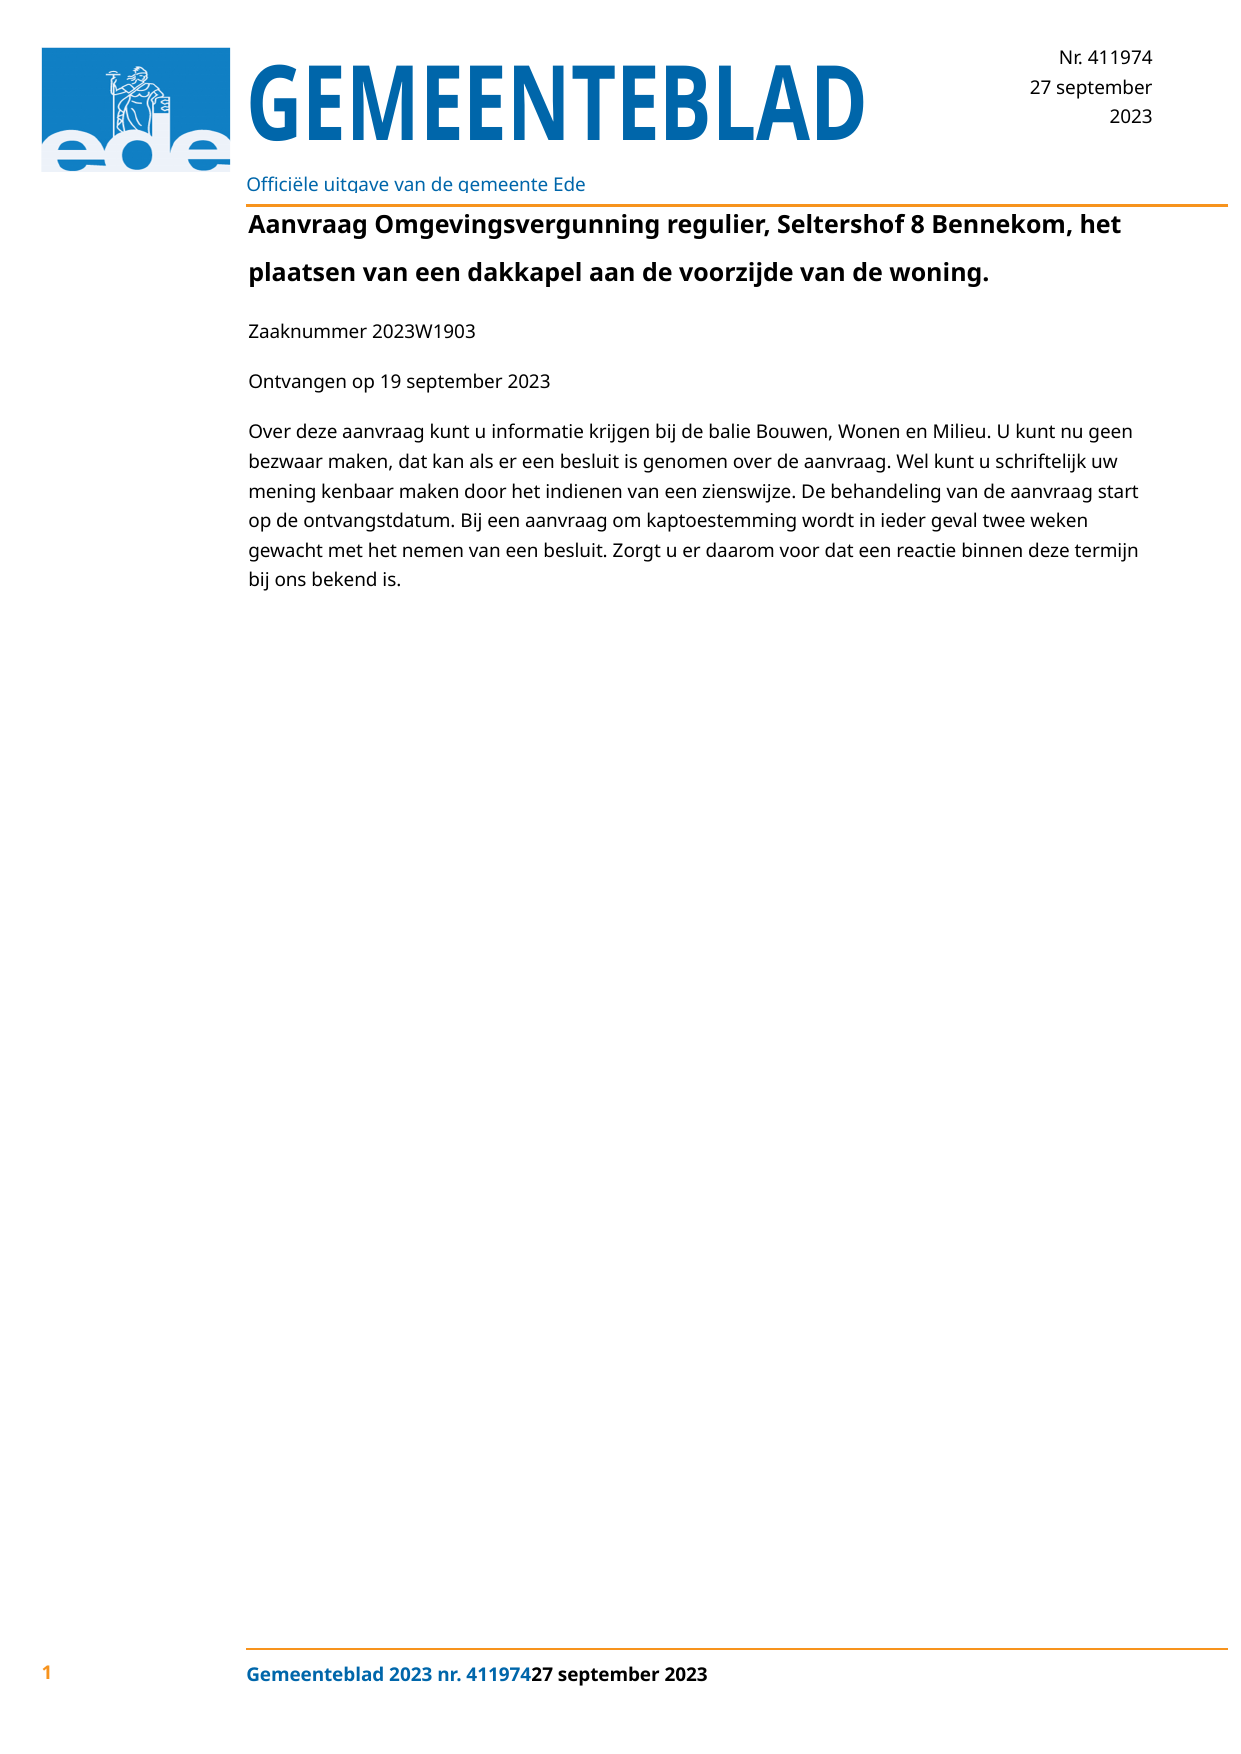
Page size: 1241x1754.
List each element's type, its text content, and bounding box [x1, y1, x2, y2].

text Aanvraag Omgevingsvergunning regulier, Seltershof 8 Bennekom, het plaatsen van een dakkapel aan de voorzijde van de woning. [248, 207, 1152, 288]
text Zaaknummer 2023W1903 [248, 318, 1152, 344]
picture [41, 47, 231, 172]
text Over deze aanvraag kunt u informatie krijgen bij de balie Bouwen, Wonen en Milieu. U kunt nu geen bezwaar maken, dat kan als er een besluit is genomen over de aanvraag. Wel kunt u schriftelijk uw mening kenbaar maken door het indienen van een zienswijze. De behandeling van de aanvraag start op de ontvangstdatum. Bij een aanvraag om kaptoestemming wordt in ieder geval twee weken gewacht met het nemen van een besluit. Zorgt u er daarom voor dat een reactie binnen deze termijn bij ons bekend is. [248, 419, 1152, 592]
text Ontvangen op 19 september 2023 [248, 368, 1152, 394]
